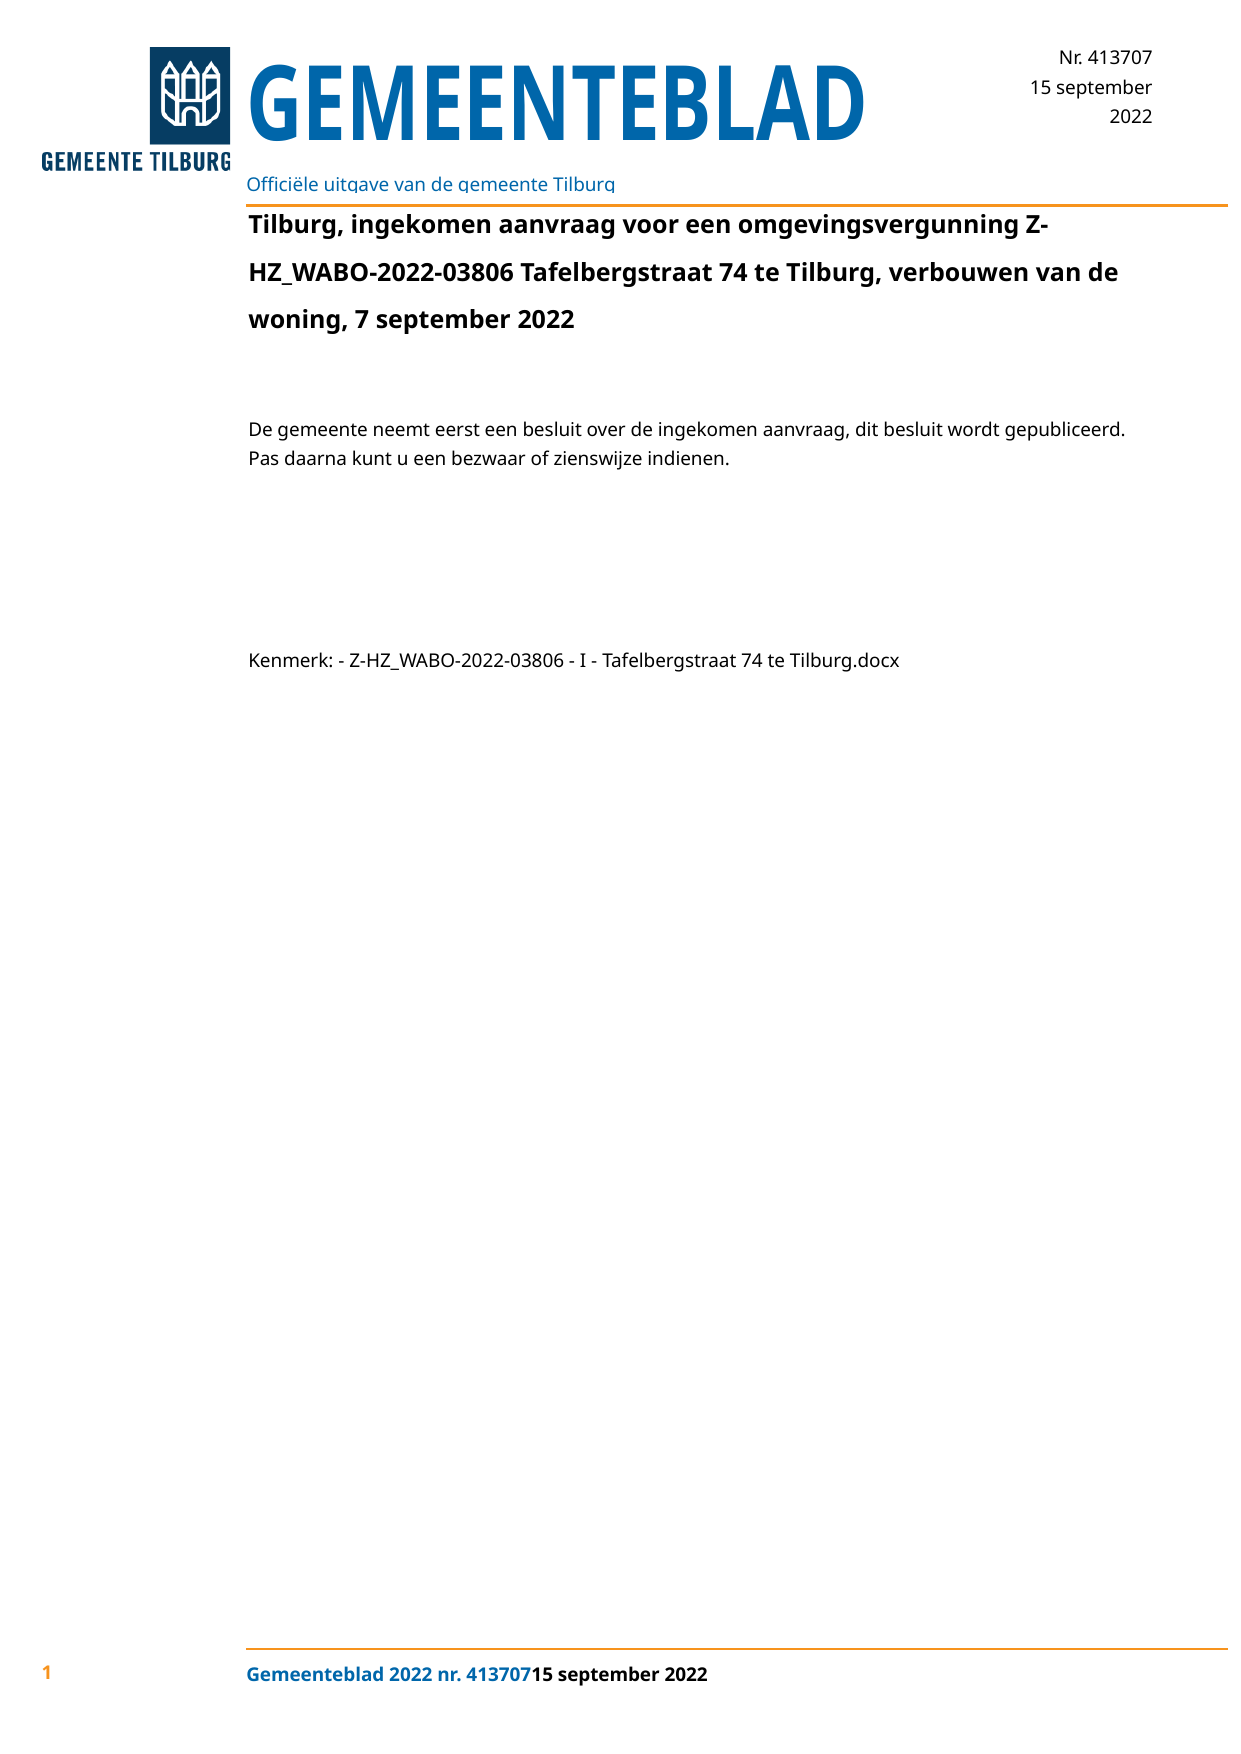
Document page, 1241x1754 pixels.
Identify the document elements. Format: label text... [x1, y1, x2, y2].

text De gemeente neemt eerst een besluit over de ingekomen aanvraag, dit besluit wordt gepubliceerd. Pas daarna kunt u een bezwaar of zienswijze indienen. [248, 416, 1152, 471]
text Kenmerk: - Z-HZ_WABO-2022-03806 - I - Tafelbergstraat 74 te Tilburg.docx [248, 647, 1152, 673]
text Tilburg, ingekomen aanvraag voor een omgevingsvergunning Z-HZ_WABO-2022-03806 Tafelbergstraat 74 te Tilburg, verbouwen van de woning, 7 september 2022 [248, 207, 1152, 336]
picture [41, 47, 231, 172]
